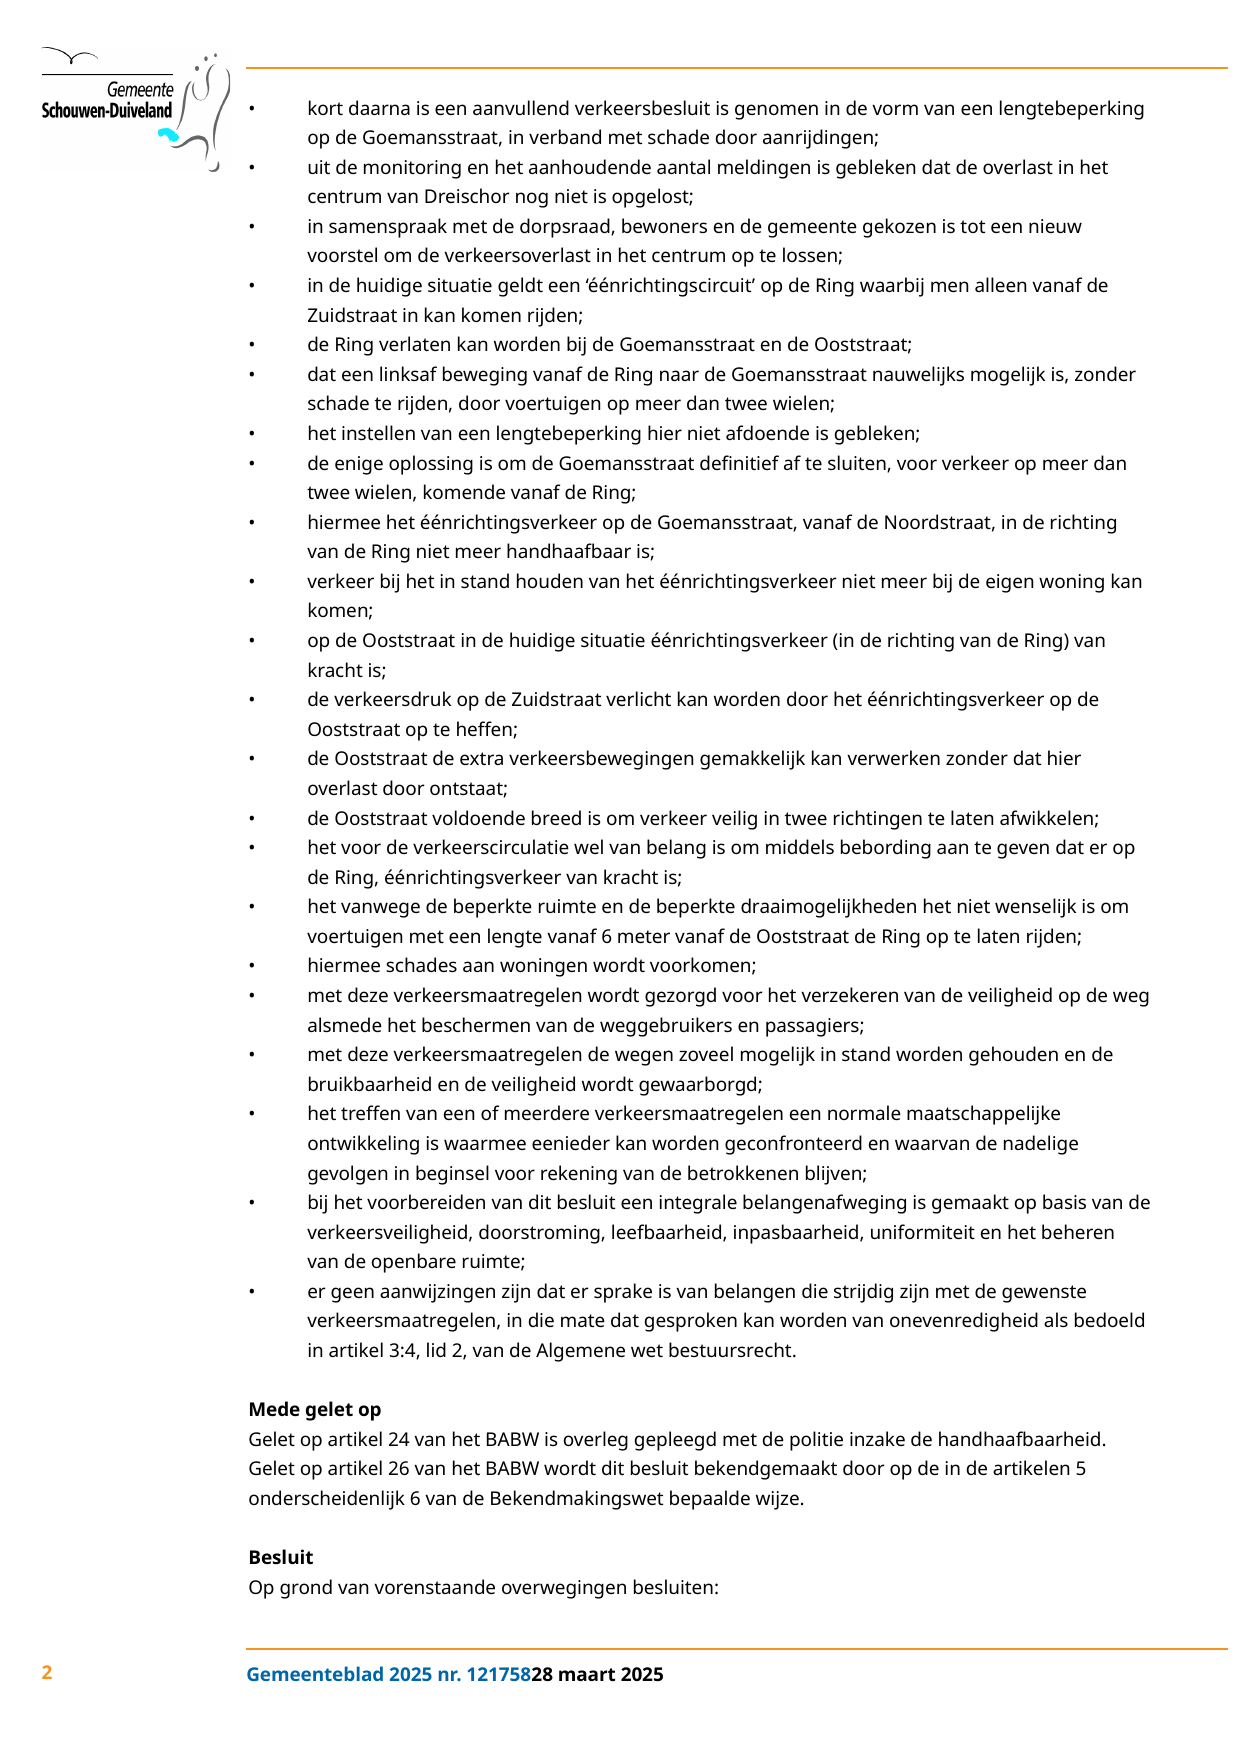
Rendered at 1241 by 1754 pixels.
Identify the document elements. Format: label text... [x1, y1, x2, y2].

list met deze verkeersmaatregelen wordt gezorgd voor het verzekeren van de veiligheid op de weg alsmede het beschermen van de weggebruikers en passagiers; [248, 982, 1152, 1038]
text Gelet op artikel 26 van het BABW wordt dit besluit bekendgemaakt door op de in de artikelen 5 onderscheidenlijk 6 van de Bekendmakingswet bepaalde wijze. [248, 1456, 1152, 1511]
list hiermee schades aan woningen wordt voorkomen; [248, 953, 1152, 978]
list de verkeersdruk op de Zuidstraat verlicht kan worden door het éénrichtingsverkeer op de Ooststraat op te heffen; [248, 686, 1152, 742]
list het vanwege de beperkte ruimte en de beperkte draaimogelijkheden het niet wenselijk is om voertuigen met een lengte vanaf 6 meter vanaf de Ooststraat de Ring op te laten rijden; [248, 893, 1152, 949]
list kort daarna is een aanvullend verkeersbesluit is genomen in de vorm van een lengtebeperking op de Goemansstraat, in verband met schade door aanrijdingen; [248, 95, 1152, 150]
text Besluit [248, 1544, 1152, 1570]
list in de huidige situatie geldt een ‘éénrichtingscircuit’ op de Ring waarbij men alleen vanaf de Zuidstraat in kan komen rijden; [248, 272, 1152, 328]
list verkeer bij het in stand houden van het éénrichtingsverkeer niet meer bij de eigen woning kan komen; [248, 568, 1152, 623]
picture [41, 47, 231, 172]
list in samenspraak met de dorpsraad, bewoners en de gemeente gekozen is tot een nieuw voorstel om de verkeersoverlast in het centrum op te lossen; [248, 213, 1152, 268]
list het treffen van een of meerdere verkeersmaatregelen een normale maatschappelijke ontwikkeling is waarmee eenieder kan worden geconfronteerd en waarvan de nadelige gevolgen in beginsel voor rekening van de betrokkenen blijven; [248, 1101, 1152, 1186]
list bij het voorbereiden van dit besluit een integrale belangenafweging is gemaakt op basis van de verkeersveiligheid, doorstroming, leefbaarheid, inpasbaarheid, uniformiteit en het beheren van de openbare ruimte; [248, 1189, 1152, 1274]
list de enige oplossing is om de Goemansstraat definitief af te sluiten, voor verkeer op meer dan twee wielen, komende vanaf de Ring; [248, 450, 1152, 505]
list er geen aanwijzingen zijn dat er sprake is van belangen die strijdig zijn met de gewenste verkeersmaatregelen, in die mate dat gesproken kan worden van onevenredigheid als bedoeld in artikel 3:4, lid 2, van de Algemene wet bestuursrecht. [248, 1278, 1152, 1363]
list met deze verkeersmaatregelen de wegen zoveel mogelijk in stand worden gehouden en de bruikbaarheid en de veiligheid wordt gewaarborgd; [248, 1041, 1152, 1097]
list uit de monitoring en het aanhoudende aantal meldingen is gebleken dat de overlast in het centrum van Dreischor nog niet is opgelost; [248, 154, 1152, 209]
list op de Ooststraat in de huidige situatie éénrichtingsverkeer (in de richting van de Ring) van kracht is; [248, 627, 1152, 683]
list de Ring verlaten kan worden bij de Goemansstraat en de Ooststraat; [248, 331, 1152, 357]
text Gelet op artikel 24 van het BABW is overleg gepleegd met de politie inzake de handhaafbaarheid. [248, 1426, 1152, 1452]
list de Ooststraat voldoende breed is om verkeer veilig in twee richtingen te laten afwikkelen; [248, 805, 1152, 831]
list de Ooststraat de extra verkeersbewegingen gemakkelijk kan verwerken zonder dat hier overlast door ontstaat; [248, 746, 1152, 801]
list het voor de verkeerscirculatie wel van belang is om middels bebording aan te geven dat er op de Ring, éénrichtingsverkeer van kracht is; [248, 834, 1152, 890]
text Op grond van vorenstaande overwegingen besluiten: [248, 1574, 1152, 1600]
list dat een linksaf beweging vanaf de Ring naar de Goemansstraat nauwelijks mogelijk is, zonder schade te rijden, door voertuigen op meer dan twee wielen; [248, 361, 1152, 416]
text Mede gelet op [248, 1396, 1152, 1422]
list het instellen van een lengtebeperking hier niet afdoende is gebleken; [248, 420, 1152, 446]
list hiermee het éénrichtingsverkeer op de Goemansstraat, vanaf de Noordstraat, in de richting van de Ring niet meer handhaafbaar is; [248, 509, 1152, 564]
